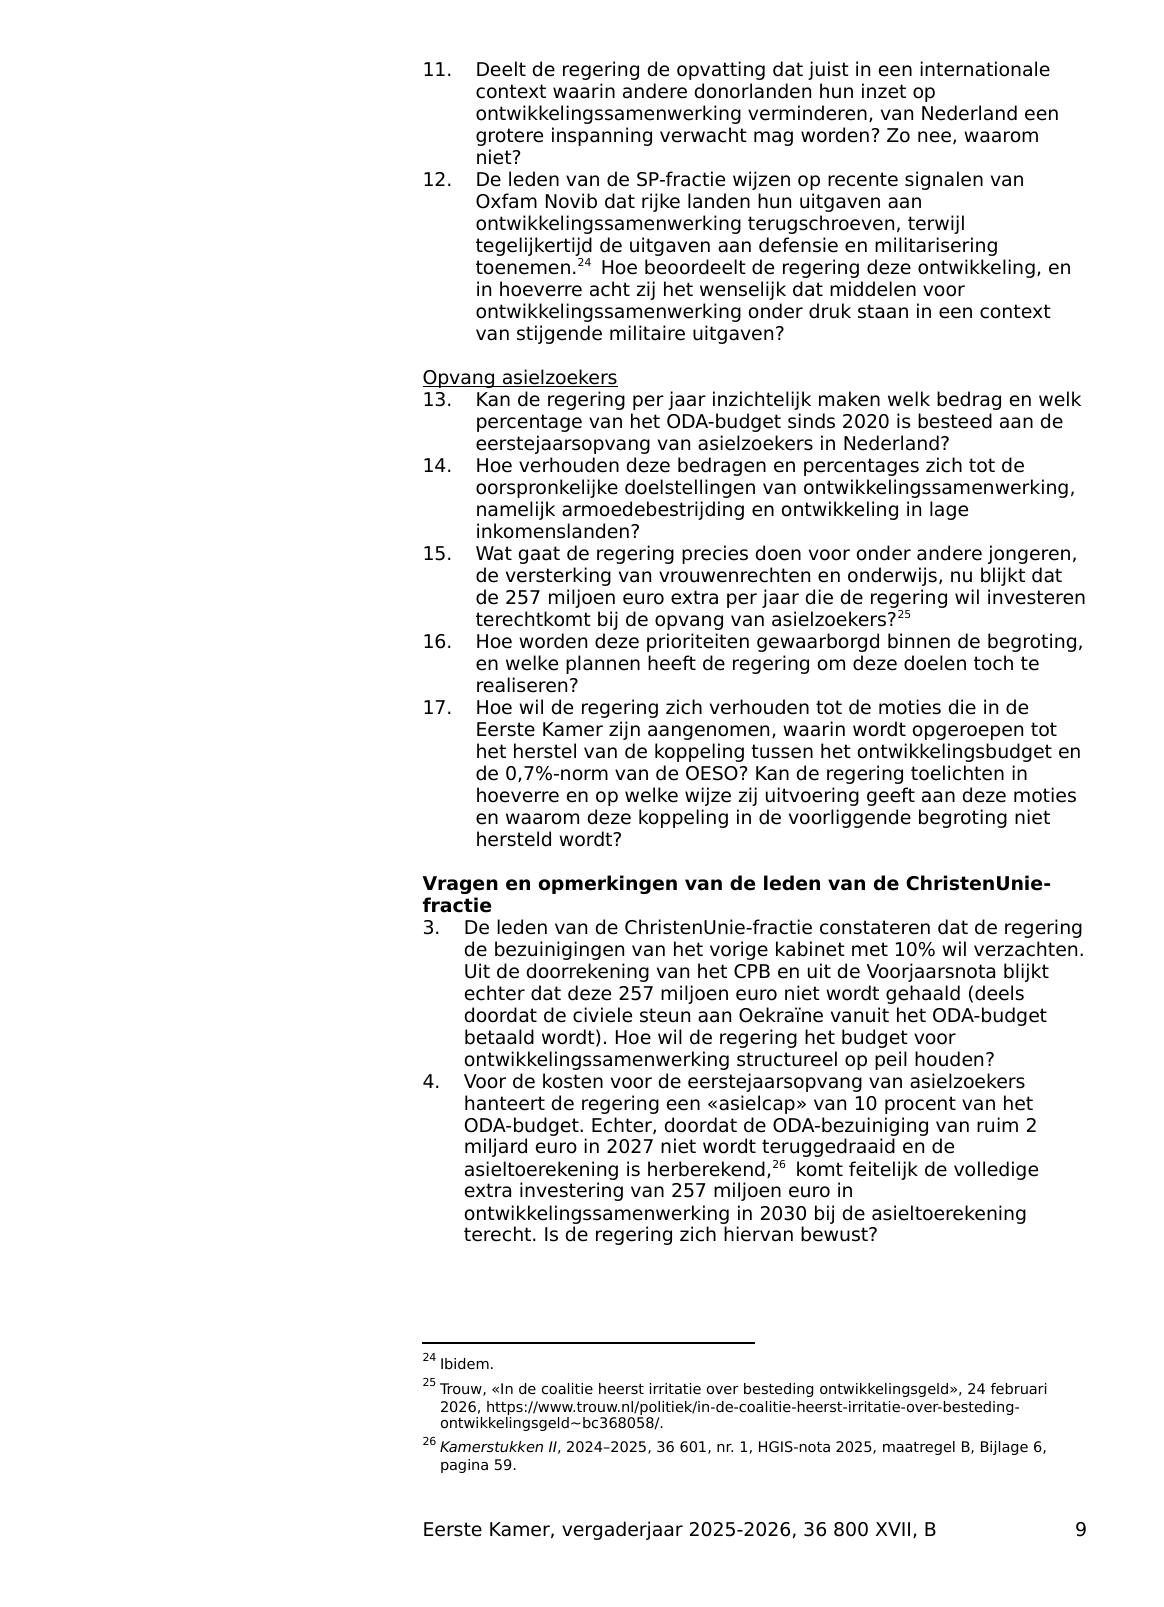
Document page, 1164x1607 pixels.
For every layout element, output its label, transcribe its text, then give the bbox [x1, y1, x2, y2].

text 11. Deelt de regering de opvatting dat juist in een internationale context waarin andere donorlanden hun inzet op ontwikkelingssamenwerking verminderen, van Nederland een grotere inspanning verwacht mag worden? Zo nee, waarom niet? [422, 59, 1087, 169]
text Kamerstukken II, 2024–2025, 36 601, nr. 1, HGIS-nota 2025, maatregel B, Bijlage 6, pagina 59. [422, 1435, 1087, 1474]
text Ibidem. [422, 1352, 1087, 1374]
text 3. De leden van de ChristenUnie-fractie constateren dat de regering de bezuinigingen van het vorige kabinet met 10% wil verzachten. Uit de doorrekening van het CPB en uit de Voorjaarsnota blijkt echter dat deze 257 miljoen euro niet wordt gehaald (deels doordat de civiele steun aan Oekraïne vanuit het ODA-budget betaald wordt). Hoe wil de regering het budget voor ontwikkelingssamenwerking structureel op peil houden? [422, 917, 1087, 1071]
subtitle Opvang asielzoekers [422, 367, 1087, 389]
text 17. Hoe wil de regering zich verhouden tot de moties die in de Eerste Kamer zijn aangenomen, waarin wordt opgeroepen tot het herstel van de koppeling tussen het ontwikkelingsbudget en de 0,7%-norm van de OESO? Kan de regering toelichten in hoeverre en op welke wijze zij uitvoering geeft aan deze moties en waarom deze koppeling in de voorliggende begroting niet hersteld wordt? [422, 697, 1087, 851]
text 15. Wat gaat de regering precies doen voor onder andere jongeren, de versterking van vrouwenrechten en onderwijs, nu blijkt dat de 257 miljoen euro extra per jaar die de regering wil investeren terechtkomt bij de opvang van asielzoekers? [422, 543, 1087, 631]
text 13. Kan de regering per jaar inzichtelijk maken welk bedrag en welk percentage van het ODA-budget sinds 2020 is besteed aan de eerstejaarsopvang van asielzoekers in Nederland? [422, 389, 1087, 455]
text 14. Hoe verhouden deze bedragen en percentages zich tot de oorspronkelijke doelstellingen van ontwikkelingssamenwerking, namelijk armoedebestrijding en ontwikkeling in lage inkomenslanden? [422, 455, 1087, 543]
subtitle Vragen en opmerkingen van de leden van de ChristenUnie-fractie [422, 873, 1087, 917]
text Trouw, «In de coalitie heerst irritatie over besteding ontwikkelingsgeld», 24 februari 2026, https://www.trouw.nl/politiek/in-de-coalitie-heerst-irritatie-over-besteding-ontwikkelingsgeld~bc368058/. [422, 1377, 1087, 1432]
text 16. Hoe worden deze prioriteiten gewaarborgd binnen de begroting, en welke plannen heeft de regering om deze doelen toch te realiseren? [422, 631, 1087, 697]
text 4. Voor de kosten voor de eerstejaarsopvang van asielzoekers hanteert de regering een «asielcap» van 10 procent van het ODA-budget. Echter, doordat de ODA-bezuiniging van ruim 2 miljard euro in 2027 niet wordt teruggedraaid en de asieltoerekening is herberekend, komt feitelijk de volledige extra investering van 257 miljoen euro in ontwikkelingssamenwerking in 2030 bij de asieltoerekening terecht. Is de regering zich hiervan bewust? [422, 1071, 1087, 1246]
text 12. De leden van de SP-fractie wijzen op recente signalen van Oxfam Novib dat rijke landen hun uitgaven aan ontwikkelingssamenwerking terugschroeven, terwijl tegelijkertijd de uitgaven aan defensie en militarisering toenemen. Hoe beoordeelt de regering deze ontwikkeling, en in hoeverre acht zij het wenselijk dat middelen voor ontwikkelingssamenwerking onder druk staan in een context van stijgende militaire uitgaven? [422, 169, 1087, 345]
